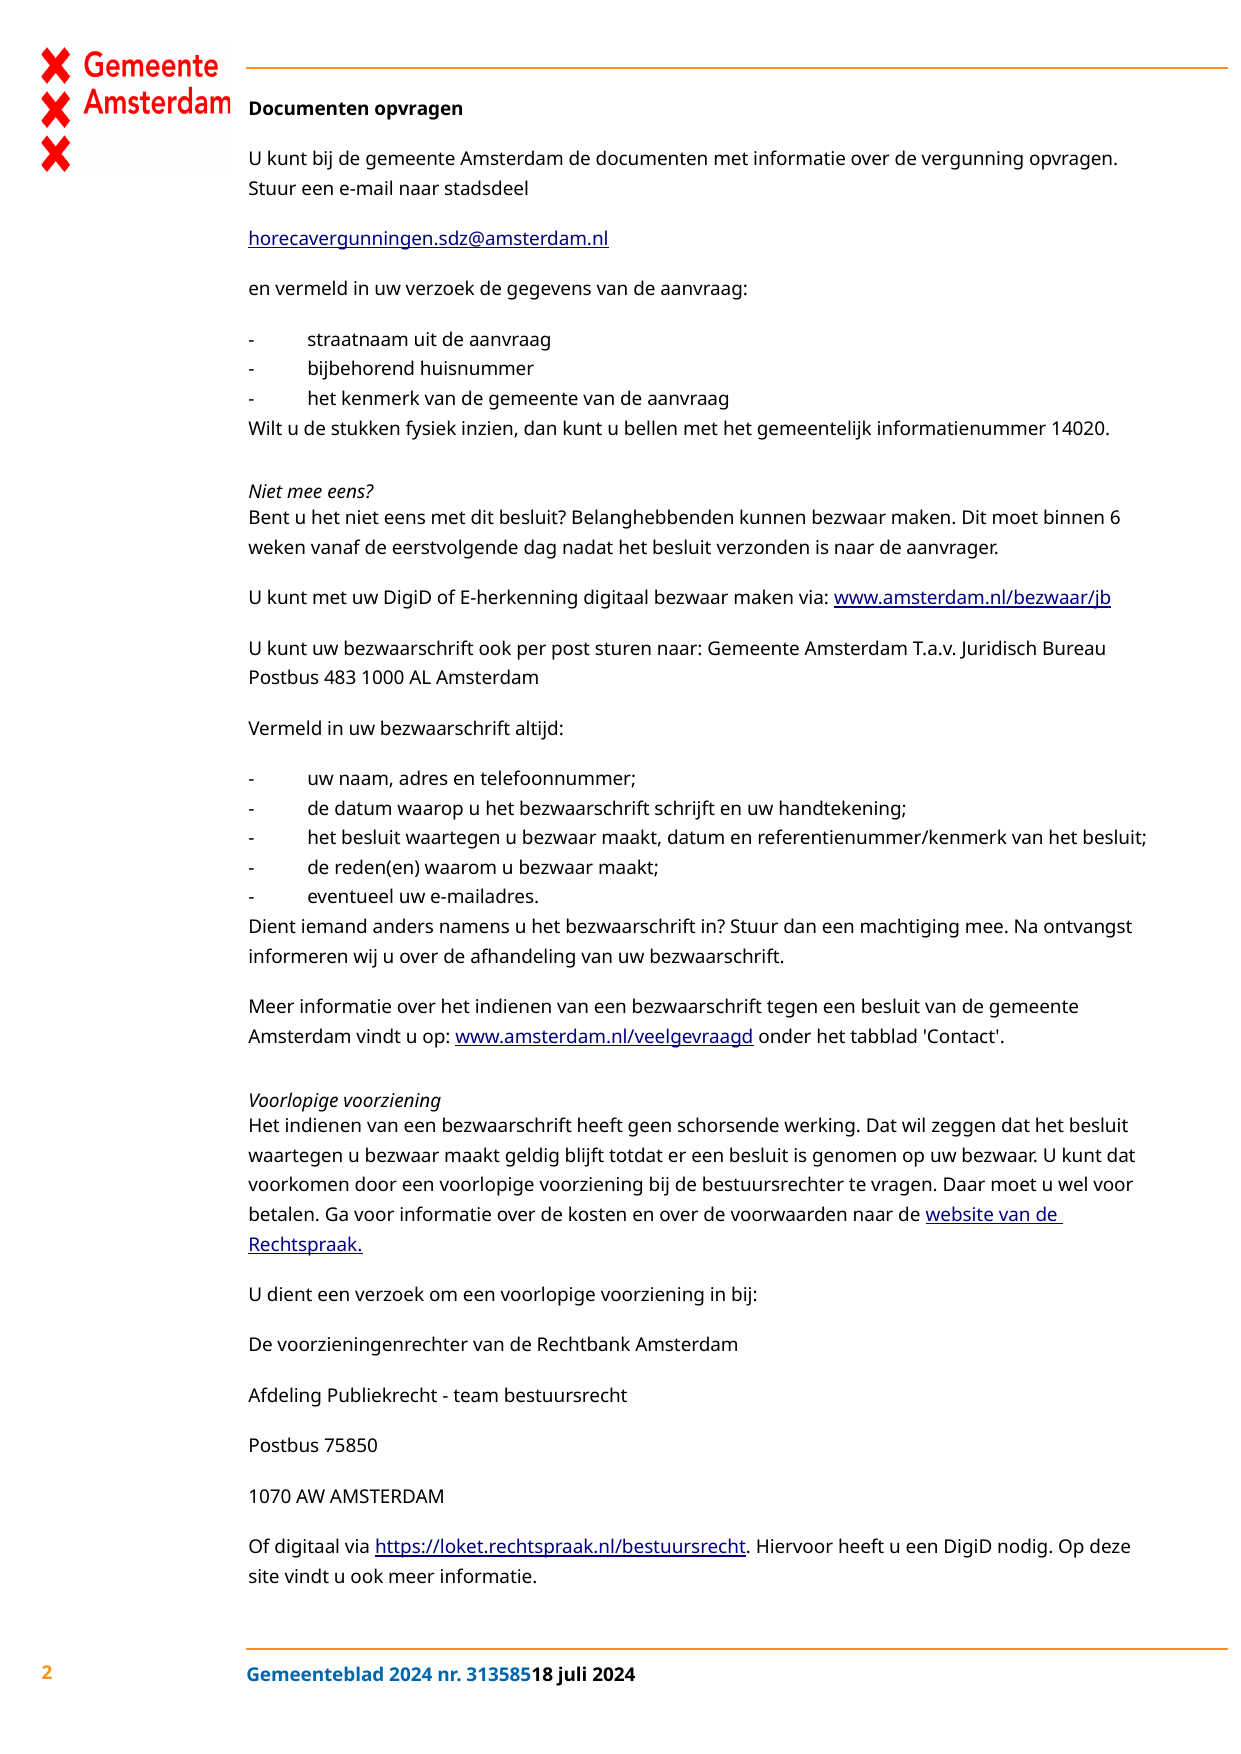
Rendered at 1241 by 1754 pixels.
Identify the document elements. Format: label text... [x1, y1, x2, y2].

list uw naam, adres en telefoonnummer; [248, 765, 1152, 791]
list eventueel uw e-mailadres. [248, 884, 1152, 909]
list de reden(en) waarom u bezwaar maakt; [248, 854, 1152, 880]
list straatnaam uit de aanvraag [248, 326, 1152, 352]
text Meer informatie over het indienen van een bezwaarschrift tegen een besluit van de gemeente Amsterdam vindt u op: www.amsterdam.nl/veelgevraagd onder het tabblad 'Contact'. [248, 993, 1152, 1048]
text Postbus 75850 [248, 1432, 1152, 1458]
list het kenmerk van de gemeente van de aanvraag [248, 385, 1152, 411]
text Afdeling Publiekrecht - team bestuursrecht [248, 1382, 1152, 1408]
text De voorzieningenrechter van de Rechtbank Amsterdam [248, 1332, 1152, 1357]
text Documenten opvragen [248, 95, 1152, 121]
text Wilt u de stukken fysiek inzien, dan kunt u bellen met het gemeentelijk informatienummer 14020. [248, 415, 1152, 441]
list de datum waarop u het bezwaarschrift schrijft en uw handtekening; [248, 795, 1152, 821]
text Of digitaal via https://loket.rechtspraak.nl/bestuursrecht. Hiervoor heeft u een DigiD nodig. Op deze site vindt u ook meer informatie. [248, 1533, 1152, 1589]
text Dient iemand anders namens u het bezwaarschrift in? Stuur dan een machtiging mee. Na ontvangst informeren wij u over de afhandeling van uw bezwaarschrift. [248, 913, 1152, 968]
text Niet mee eens? [248, 479, 1152, 504]
text Vermeld in uw bezwaarschrift altijd: [248, 715, 1152, 741]
picture [41, 47, 231, 172]
text horecavergunningen.sdz@amsterdam.nl [248, 225, 1152, 251]
text 1070 AW AMSTERDAM [248, 1483, 1152, 1509]
text en vermeld in uw verzoek de gegevens van de aanvraag: [248, 276, 1152, 301]
text U kunt bij de gemeente Amsterdam de documenten met informatie over de vergunning opvragen. Stuur een e-mail naar stadsdeel [248, 145, 1152, 201]
list het besluit waartegen u bezwaar maakt, datum en referentienummer/kenmerk van het besluit; [248, 824, 1152, 850]
text U dient een verzoek om een voorlopige voorziening in bij: [248, 1281, 1152, 1307]
text Voorlopige voorziening [248, 1087, 1152, 1112]
text Bent u het niet eens met dit besluit? Belanghebbenden kunnen bezwaar maken. Dit moet binnen 6 weken vanaf de eerstvolgende dag nadat het besluit verzonden is naar de aanvrager. [248, 504, 1152, 560]
text Het indienen van een bezwaarschrift heeft geen schorsende werking. Dat wil zeggen dat het besluit waartegen u bezwaar maakt geldig blijft totdat er een besluit is genomen op uw bezwaar. U kunt dat voorkomen door een voorlopige voorziening bij de bestuursrechter te vragen. Daar moet u wel voor betalen. Ga voor informatie over de kosten en over de voorwaarden naar de website van de Rechtspraak. [248, 1112, 1152, 1257]
text U kunt uw bezwaarschrift ook per post sturen naar: Gemeente Amsterdam T.a.v. Juridisch Bureau Postbus 483 1000 AL Amsterdam [248, 635, 1152, 690]
text U kunt met uw DigiD of E-herkenning digitaal bezwaar maken via: www.amsterdam.nl/bezwaar/jb [248, 584, 1152, 610]
list bijbehorend huisnummer [248, 356, 1152, 381]
